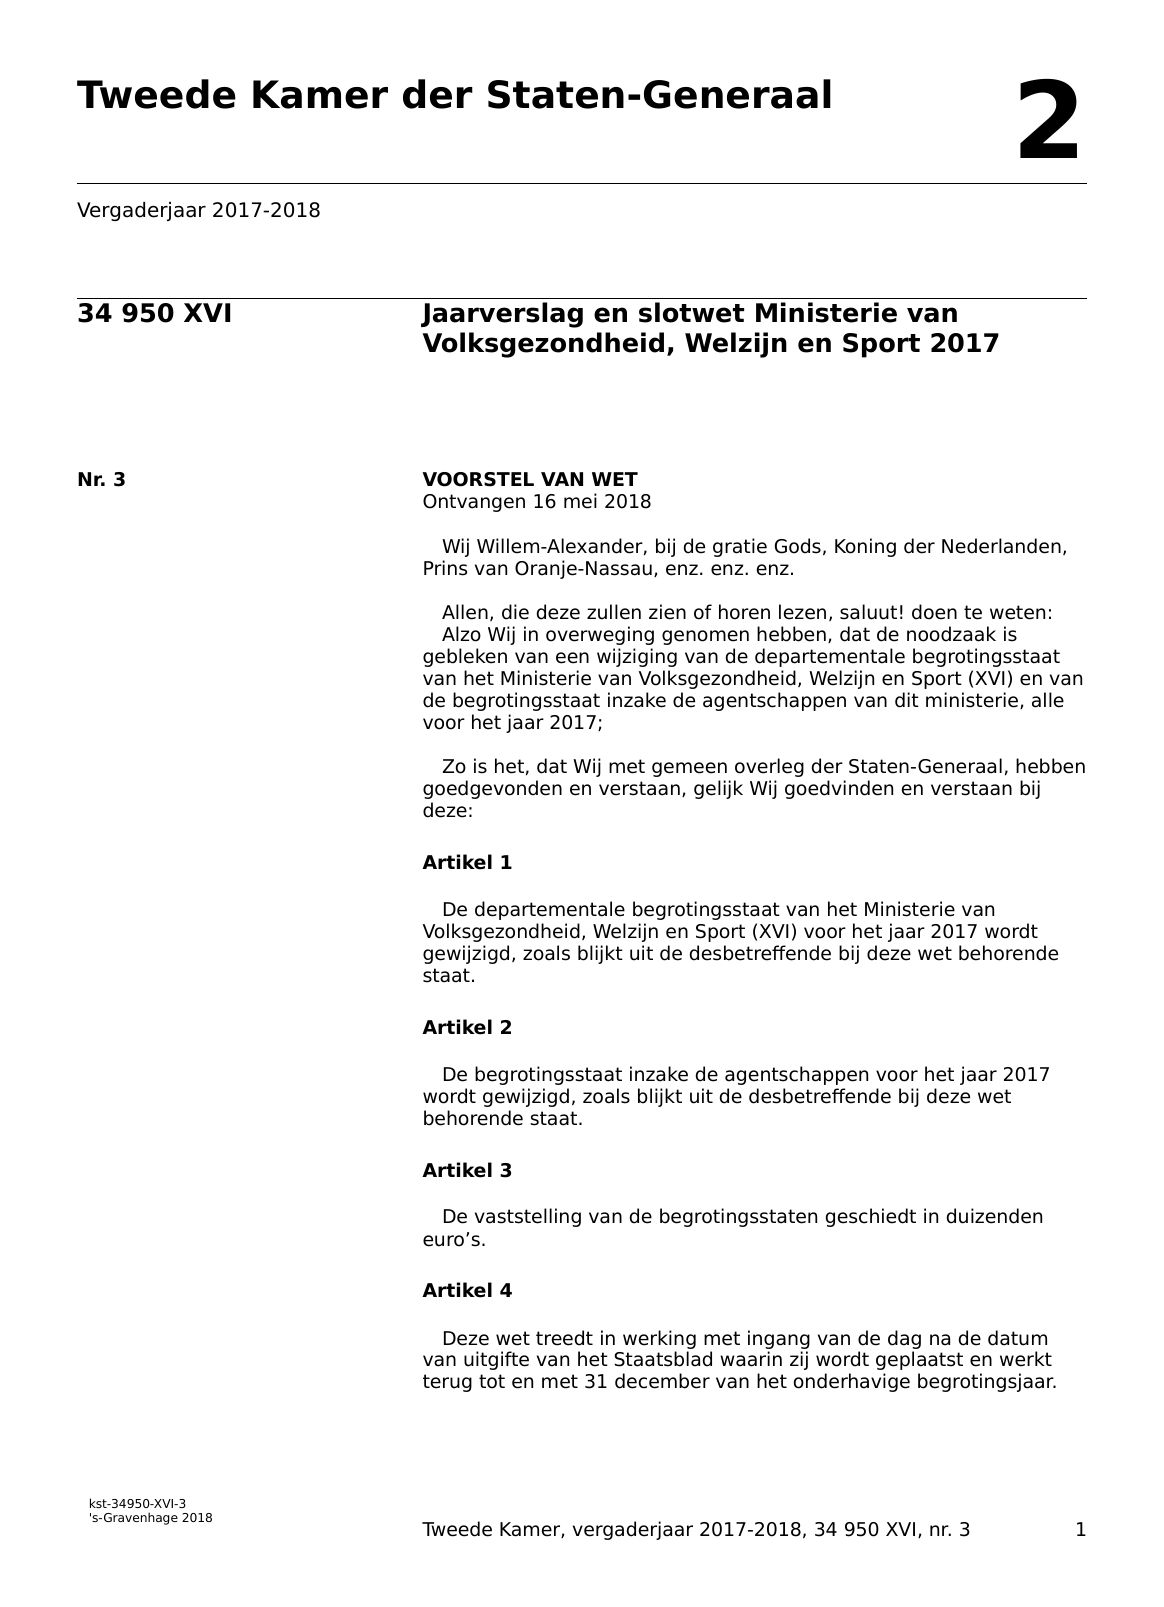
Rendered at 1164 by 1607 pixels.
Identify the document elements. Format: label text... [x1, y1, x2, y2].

text kst-34950-XVI-3 [88, 1497, 323, 1511]
text Alzo Wij in overweging genomen hebben, dat de noodzaak is gebleken van een wijziging van de departementale begrotingsstaat van het Ministerie van Volksgezondheid, Welzijn en Sport (XVI) en van de begrotingsstaat inzake de agentschappen van dit ministerie, alle voor het jaar 2017; [422, 624, 1087, 733]
text Allen, die deze zullen zien of horen lezen, saluut! doen te weten: [422, 602, 1087, 624]
text Ontvangen 16 mei 2018 [422, 491, 1087, 513]
subtitle Artikel 2 [422, 1017, 1087, 1038]
text De departementale begrotingsstaat van het Ministerie van Volksgezondheid, Welzijn en Sport (XVI) voor het jaar 2017 wordt gewijzigd, zoals blijkt uit de desbetreffende bij deze wet behorende staat. [422, 899, 1087, 987]
text Zo is het, dat Wij met gemeen overleg der Staten-Generaal, hebben goedgevonden en verstaan, gelijk Wij goedvinden en verstaan bij deze: [422, 756, 1087, 822]
text De vaststelling van de begrotingsstaten geschiedt in duizenden euro’s. [422, 1206, 1087, 1250]
subtitle Artikel 3 [422, 1159, 1087, 1181]
text De begrotingsstaat inzake de agentschappen voor het jaar 2017 wordt gewijzigd, zoals blijkt uit de desbetreffende bij deze wet behorende staat. [422, 1063, 1087, 1129]
subtitle Nr. 3 VOORSTEL VAN WET [77, 469, 1087, 491]
table_cell Vergaderjaar 2017-2018 [77, 184, 1087, 298]
subtitle 34 950 XVI Jaarverslag en slotwet Ministerie van Volksgezondheid, Welzijn en Sport 2017 [77, 299, 1087, 358]
table_header 2 [886, 59, 1087, 183]
table_header Tweede Kamer der Staten-Generaal [77, 59, 886, 183]
text 's-Gravenhage 2018 [88, 1511, 323, 1525]
text Deze wet treedt in werking met ingang van de dag na de datum van uitgifte van het Staatsblad waarin zij wordt geplaatst en werkt terug tot en met 31 december van het onderhavige begrotingsjaar. [422, 1327, 1087, 1393]
subtitle Artikel 4 [422, 1280, 1087, 1302]
subtitle Artikel 1 [422, 852, 1087, 874]
text Wij Willem-Alexander, bij de gratie Gods, Koning der Nederlanden, Prins van Oranje-Nassau, enz. enz. enz. [422, 536, 1087, 579]
